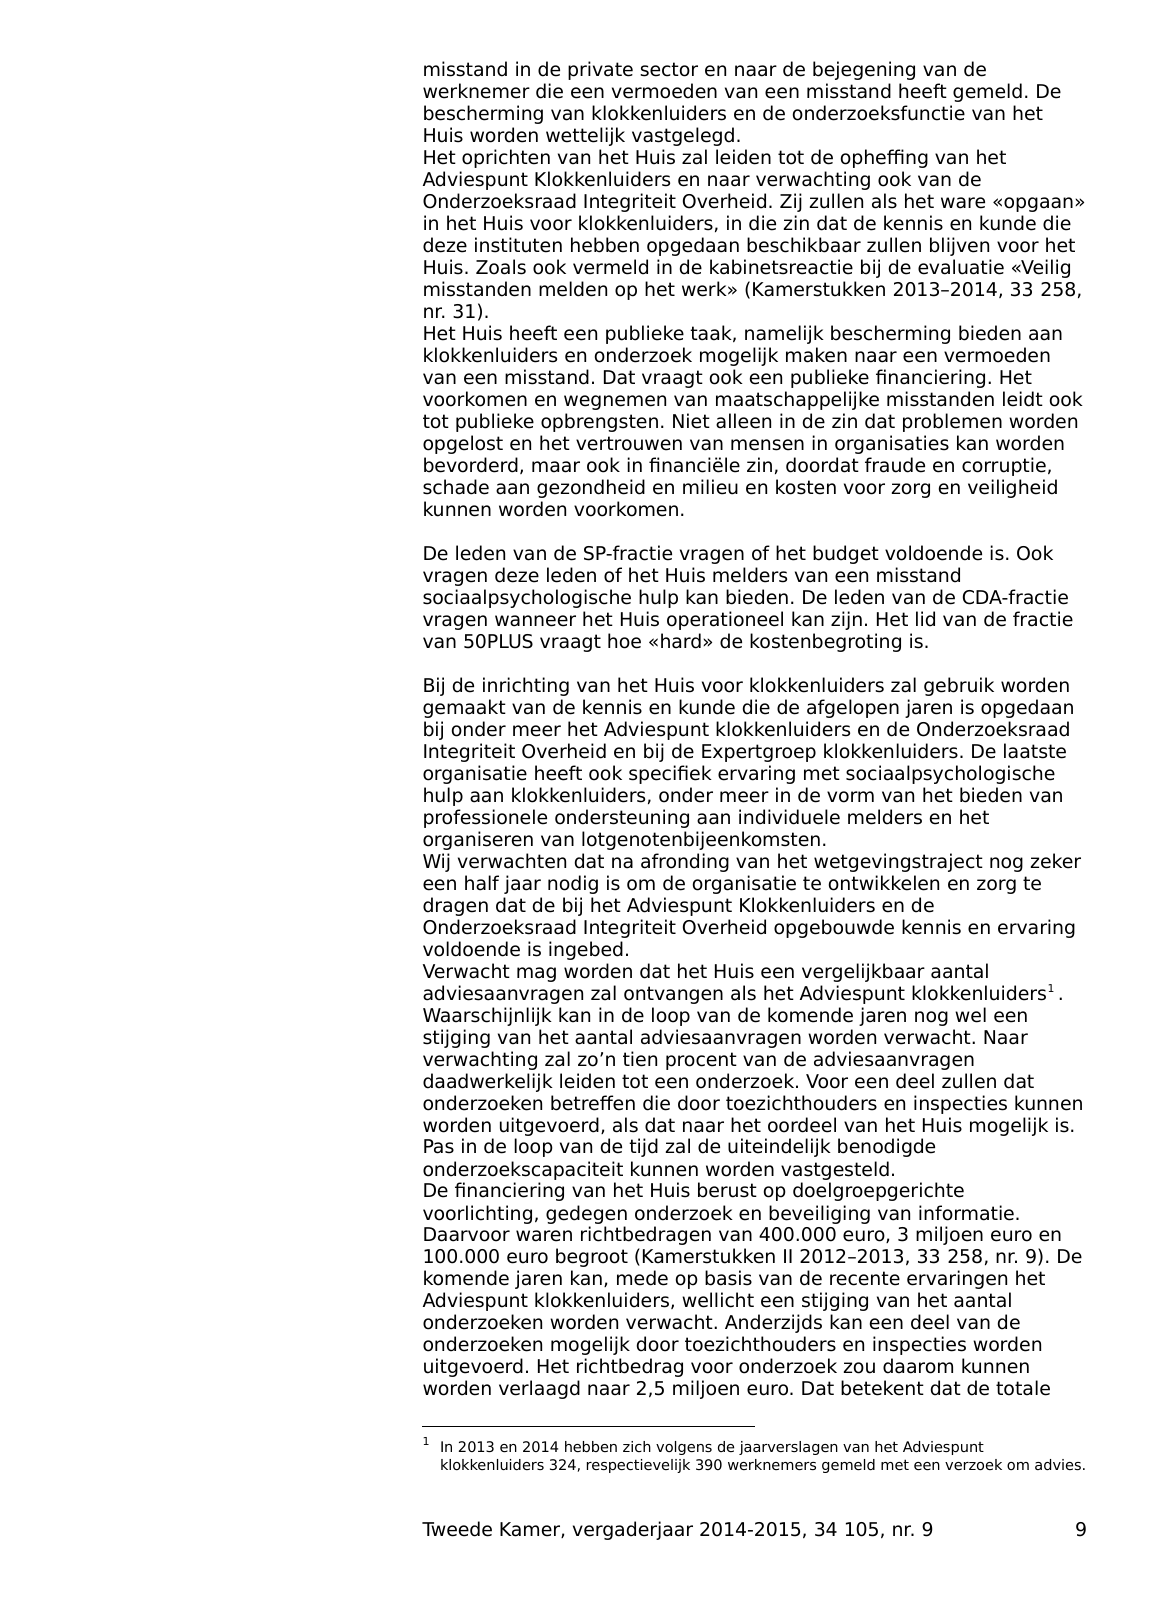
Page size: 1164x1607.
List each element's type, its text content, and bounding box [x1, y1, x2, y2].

text Bij de inrichting van het Huis voor klokkenluiders zal gebruik worden gemaakt van de kennis en kunde die de afgelopen jaren is opgedaan bij onder meer het Adviespunt klokkenluiders en de Onderzoeksraad Integriteit Overheid en bij de Expertgroep klokkenluiders. De laatste organisatie heeft ook specifiek ervaring met sociaalpsychologische hulp aan klokkenluiders, onder meer in de vorm van het bieden van professionele ondersteuning aan individuele melders en het organiseren van lotgenotenbijeenkomsten. [422, 675, 1087, 851]
text De financiering van het Huis berust op doelgroepgerichte voorlichting, gedegen onderzoek en beveiliging van informatie. Daarvoor waren richtbedragen van 400.000 euro, 3 miljoen euro en 100.000 euro begroot (Kamerstukken II 2012–2013, 33 258, nr. 9). De komende jaren kan, mede op basis van de recente ervaringen het Adviespunt klokkenluiders, wellicht een stijging van het aantal onderzoeken worden verwacht. Anderzijds kan een deel van de onderzoeken mogelijk door toezichthouders en inspecties worden uitgevoerd. Het richtbedrag voor onderzoek zou daarom kunnen worden verlaagd naar 2,5 miljoen euro. Dat betekent dat de totale [422, 1180, 1087, 1400]
text In 2013 en 2014 hebben zich volgens de jaarverslagen van het Adviespunt klokkenluiders 324, respectievelijk 390 werknemers gemeld met een verzoek om advies. [422, 1435, 1087, 1474]
text Verwacht mag worden dat het Huis een vergelijkbaar aantal adviesaanvragen zal ontvangen als het Adviespunt klokkenluiders. Waarschijnlijk kan in de loop van de komende jaren nog wel een stijging van het aantal adviesaanvragen worden verwacht. Naar verwachting zal zo’n tien procent van de adviesaanvragen daadwerkelijk leiden tot een onderzoek. Voor een deel zullen dat onderzoeken betreffen die door toezichthouders en inspecties kunnen worden uitgevoerd, als dat naar het oordeel van het Huis mogelijk is. Pas in de loop van de tijd zal de uiteindelijk benodigde onderzoekscapaciteit kunnen worden vastgesteld. [422, 961, 1087, 1180]
text Het Huis heeft een publieke taak, namelijk bescherming bieden aan klokkenluiders en onderzoek mogelijk maken naar een vermoeden van een misstand. Dat vraagt ook een publieke financiering. Het voorkomen en wegnemen van maatschappelijke misstanden leidt ook tot publieke opbrengsten. Niet alleen in de zin dat problemen worden opgelost en het vertrouwen van mensen in organisaties kan worden bevorderd, maar ook in financiële zin, doordat fraude en corruptie, schade aan gezondheid en milieu en kosten voor zorg en veiligheid kunnen worden voorkomen. [422, 323, 1087, 521]
text Wij verwachten dat na afronding van het wetgevingstraject nog zeker een half jaar nodig is om de organisatie te ontwikkelen en zorg te dragen dat de bij het Adviespunt Klokkenluiders en de Onderzoeksraad Integriteit Overheid opgebouwde kennis en ervaring voldoende is ingebed. [422, 851, 1087, 961]
text Het oprichten van het Huis zal leiden tot de opheffing van het Adviespunt Klokkenluiders en naar verwachting ook van de Onderzoeksraad Integriteit Overheid. Zij zullen als het ware «opgaan» in het Huis voor klokkenluiders, in die zin dat de kennis en kunde die deze instituten hebben opgedaan beschikbaar zullen blijven voor het Huis. Zoals ook vermeld in de kabinetsreactie bij de evaluatie «Veilig misstanden melden op het werk» (Kamerstukken 2013–2014, 33 258, nr. 31). [422, 147, 1087, 323]
text De leden van de SP-fractie vragen of het budget voldoende is. Ook vragen deze leden of het Huis melders van een misstand sociaalpsychologische hulp kan bieden. De leden van de CDA-fractie vragen wanneer het Huis operationeel kan zijn. Het lid van de fractie van 50PLUS vraagt hoe «hard» de kostenbegroting is. [422, 543, 1087, 653]
text misstand in de private sector en naar de bejegening van de werknemer die een vermoeden van een misstand heeft gemeld. De bescherming van klokkenluiders en de onderzoeksfunctie van het Huis worden wettelijk vastgelegd. [422, 59, 1087, 147]
